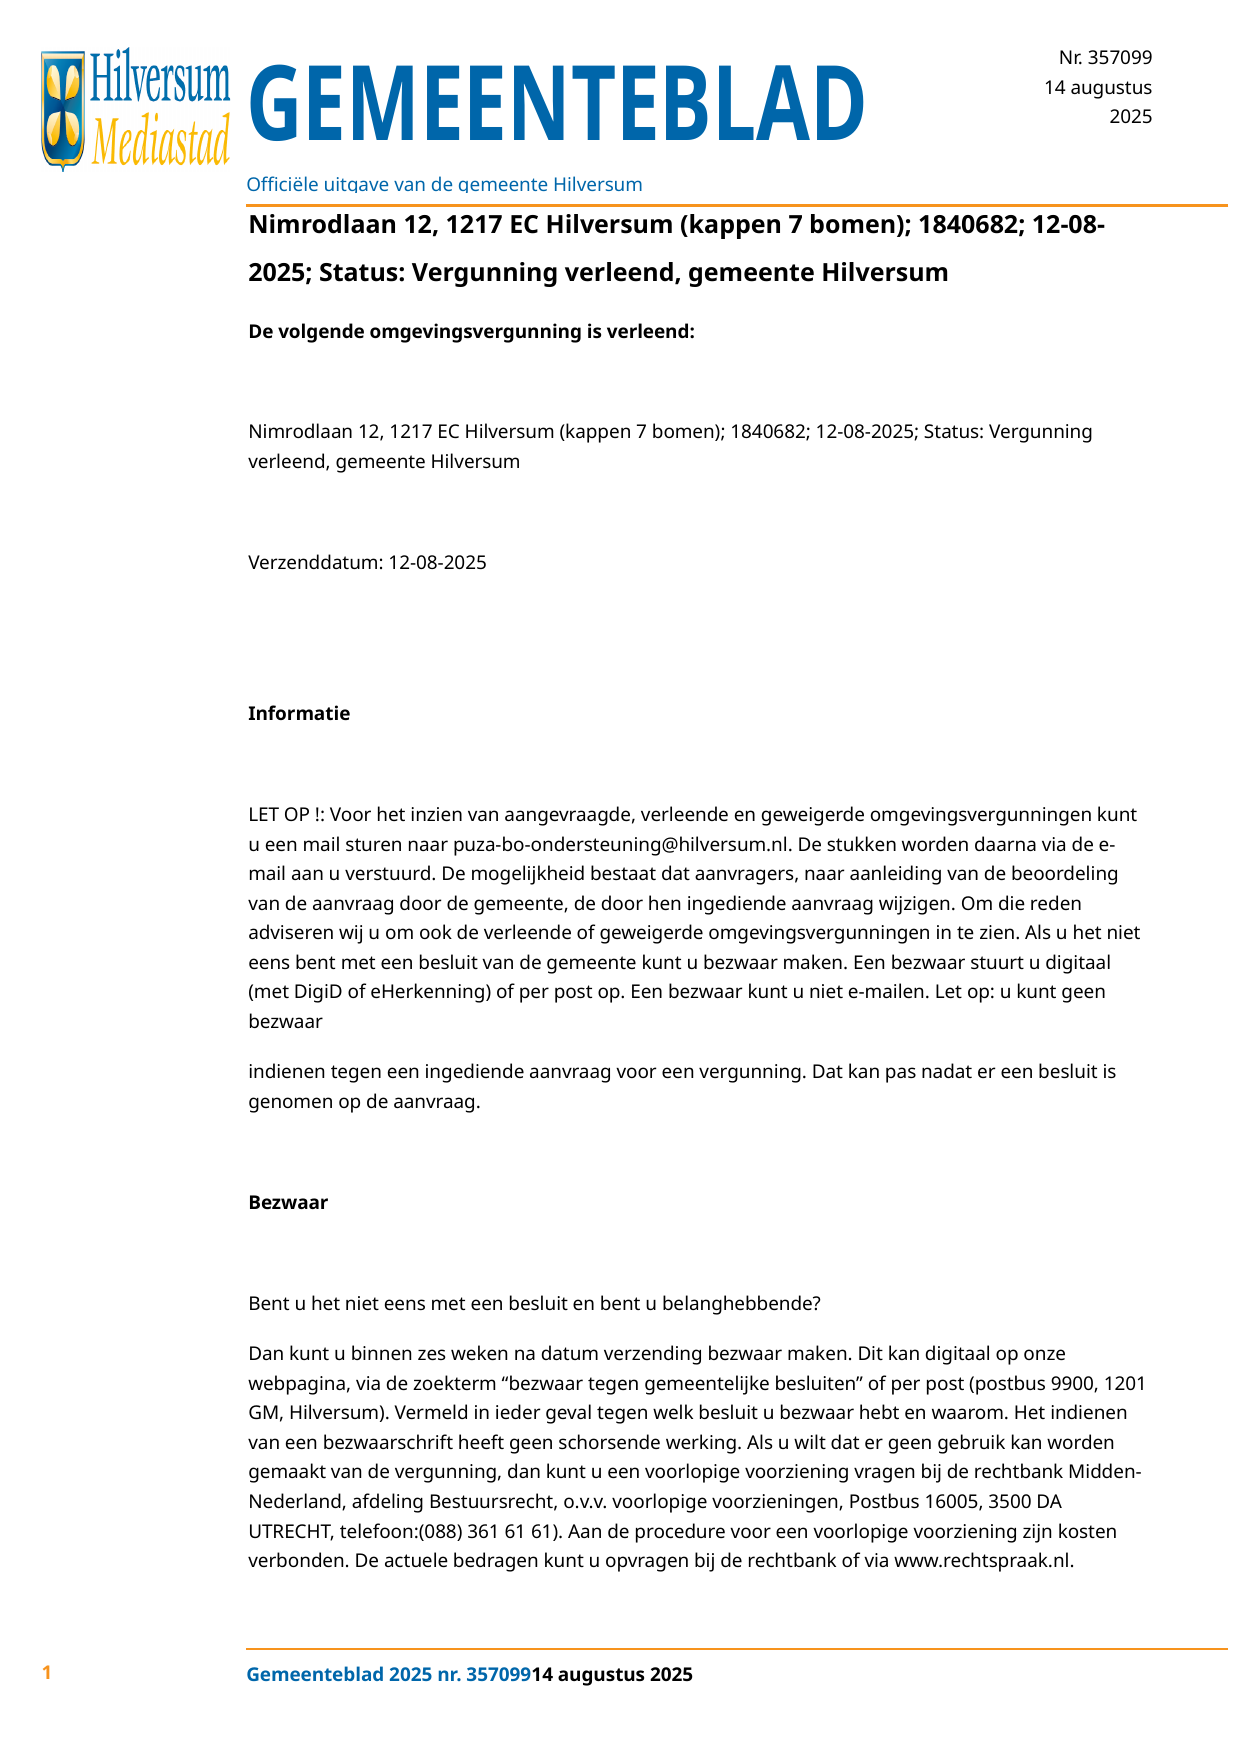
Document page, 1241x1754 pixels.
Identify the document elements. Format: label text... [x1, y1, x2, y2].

text Dan kunt u binnen zes weken na datum verzending bezwaar maken. Dit kan digitaal op onze webpagina, via de zoekterm “bezwaar tegen gemeentelijke besluiten” of per post (postbus 9900, 1201 GM, Hilversum). Vermeld in ieder geval tegen welk besluit u bezwaar hebt en waarom. Het indienen van een bezwaarschrift heeft geen schorsende werking. Als u wilt dat er geen gebruik kan worden gemaakt van de vergunning, dan kunt u een voorlopige voorziening vragen bij de rechtbank Midden-Nederland, afdeling Bestuursrecht, o.v.v. voorlopige voorzieningen, Postbus 16005, 3500 DA UTRECHT, telefoon:(088) 361 61 61). Aan de procedure voor een voorlopige voorziening zijn kosten verbonden. De actuele bedragen kunt u opvragen bij de rechtbank of via www.rechtspraak.nl. [248, 1340, 1152, 1573]
text indienen tegen een ingediende aanvraag voor een vergunning. Dat kan pas nadat er een besluit is genomen op de aanvraag. [248, 1059, 1152, 1114]
text Informatie [248, 700, 1152, 726]
text Nimrodlaan 12, 1217 EC Hilversum (kappen 7 bomen); 1840682; 12-08-2025; Status: Vergunning verleend, gemeente Hilversum [248, 207, 1152, 288]
text LET OP !: Voor het inzien van aangevraagde, verleende en geweigerde omgevingsvergunningen kunt u een mail sturen naar puza-bo-ondersteuning@hilversum.nl. De stukken worden daarna via de e-mail aan u verstuurd. De mogelijkheid bestaat dat aanvragers, naar aanleiding van de beoordeling van de aanvraag door de gemeente, de door hen ingediende aanvraag wijzigen. Om die reden adviseren wij u om ook de verleende of geweigerde omgevingsvergunningen in te zien. Als u het niet eens bent met een besluit van de gemeente kunt u bezwaar maken. Een bezwaar stuurt u digitaal (met DigiD of eHerkenning) of per post op. Een bezwaar kunt u niet e-mailen. Let op: u kunt geen bezwaar [248, 801, 1152, 1034]
text Verzenddatum: 12-08-2025 [248, 549, 1152, 575]
picture [41, 47, 231, 172]
text Nimrodlaan 12, 1217 EC Hilversum (kappen 7 bomen); 1840682; 12-08-2025; Status: Vergunning verleend, gemeente Hilversum [248, 419, 1152, 474]
text Bent u het niet eens met een besluit en bent u belanghebbende? [248, 1290, 1152, 1316]
text Bezwaar [248, 1189, 1152, 1215]
text De volgende omgevingsvergunning is verleend: [248, 318, 1152, 344]
